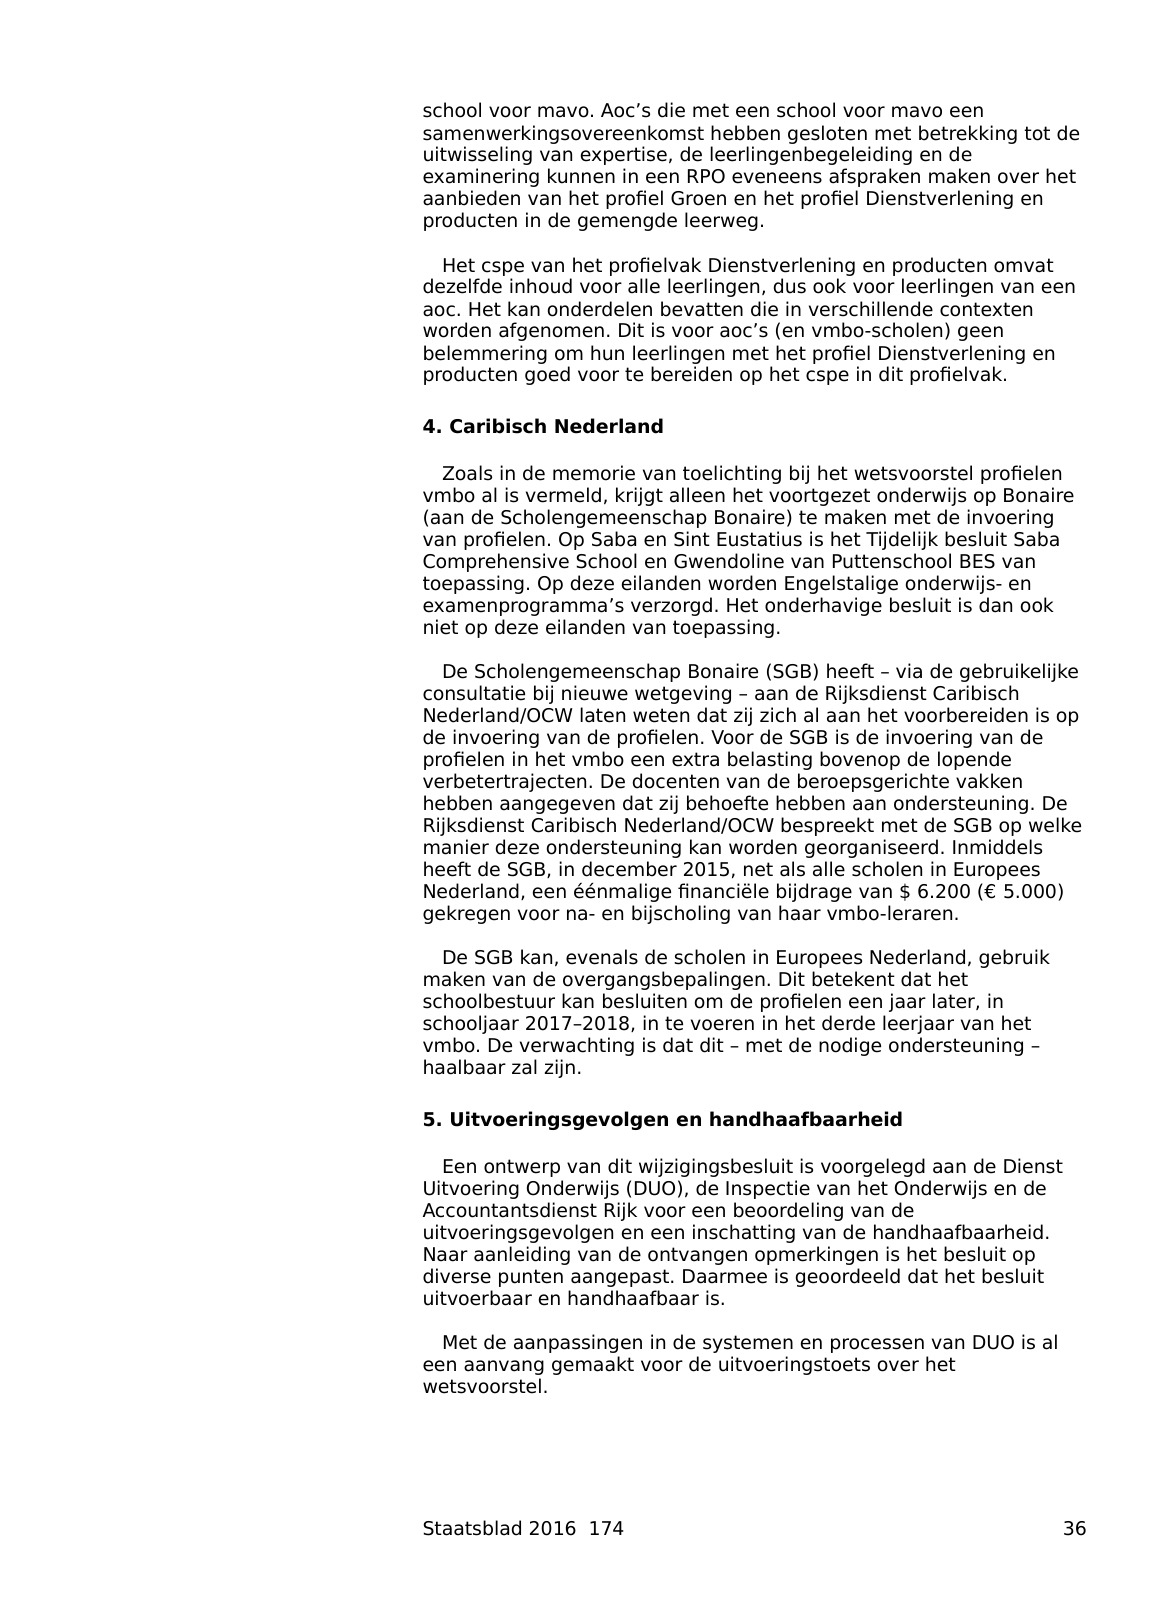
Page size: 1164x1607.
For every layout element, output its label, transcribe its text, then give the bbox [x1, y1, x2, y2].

subtitle 4. Caribisch Nederland [422, 416, 1087, 438]
text Met de aanpassingen in de systemen en processen van DUO is al een aanvang gemaakt voor de uitvoeringstoets over het wetsvoorstel. [422, 1332, 1087, 1398]
text De SGB kan, evenals de scholen in Europees Nederland, gebruik maken van de overgangsbepalingen. Dit betekent dat het schoolbestuur kan besluiten om de profielen een jaar later, in schooljaar 2017–2018, in te voeren in het derde leerjaar van het vmbo. De verwachting is dat dit – met de nodige ondersteuning – haalbaar zal zijn. [422, 947, 1087, 1079]
text Een ontwerp van dit wijzigingsbesluit is voorgelegd aan de Dienst Uitvoering Onderwijs (DUO), de Inspectie van het Onderwijs en de Accountantsdienst Rijk voor een beoordeling van de uitvoeringsgevolgen en een inschatting van de handhaafbaarheid. Naar aanleiding van de ontvangen opmerkingen is het besluit op diverse punten aangepast. Daarmee is geoordeeld dat het besluit uitvoerbaar en handhaafbaar is. [422, 1156, 1087, 1310]
text De Scholengemeenschap Bonaire (SGB) heeft – via de gebruikelijke consultatie bij nieuwe wetgeving – aan de Rijksdienst Caribisch Nederland/OCW laten weten dat zij zich al aan het voorbereiden is op de invoering van de profielen. Voor de SGB is de invoering van de profielen in het vmbo een extra belasting bovenop de lopende verbetertrajecten. De docenten van de beroepsgerichte vakken hebben aangegeven dat zij behoefte hebben aan ondersteuning. De Rijksdienst Caribisch Nederland/OCW bespreekt met de SGB op welke manier deze ondersteuning kan worden georganiseerd. Inmiddels heeft de SGB, in december 2015, net als alle scholen in Europees Nederland, een éénmalige financiële bijdrage van $ 6.200 (€ 5.000) gekregen voor na- en bijscholing van haar vmbo-leraren. [422, 661, 1087, 925]
text Zoals in de memorie van toelichting bij het wetsvoorstel profielen vmbo al is vermeld, krijgt alleen het voortgezet onderwijs op Bonaire (aan de Scholengemeenschap Bonaire) te maken met de invoering van profielen. Op Saba en Sint Eustatius is het Tijdelijk besluit Saba Comprehensive School en Gwendoline van Puttenschool BES van toepassing. Op deze eilanden worden Engelstalige onderwijs- en examenprogramma’s verzorgd. Het onderhavige besluit is dan ook niet op deze eilanden van toepassing. [422, 463, 1087, 639]
subtitle 5. Uitvoeringsgevolgen en handhaafbaarheid [422, 1109, 1087, 1131]
text school voor mavo. Aoc’s die met een school voor mavo een samenwerkingsovereenkomst hebben gesloten met betrekking tot de uitwisseling van expertise, de leerlingenbegeleiding en de examinering kunnen in een RPO eveneens afspraken maken over het aanbieden van het profiel Groen en het profiel Dienstverlening en producten in de gemengde leerweg. [422, 100, 1087, 232]
text Het cspe van het profielvak Dienstverlening en producten omvat dezelfde inhoud voor alle leerlingen, dus ook voor leerlingen van een aoc. Het kan onderdelen bevatten die in verschillende contexten worden afgenomen. Dit is voor aoc’s (en vmbo-scholen) geen belemmering om hun leerlingen met het profiel Dienstverlening en producten goed voor te bereiden op het cspe in dit profielvak. [422, 254, 1087, 386]
